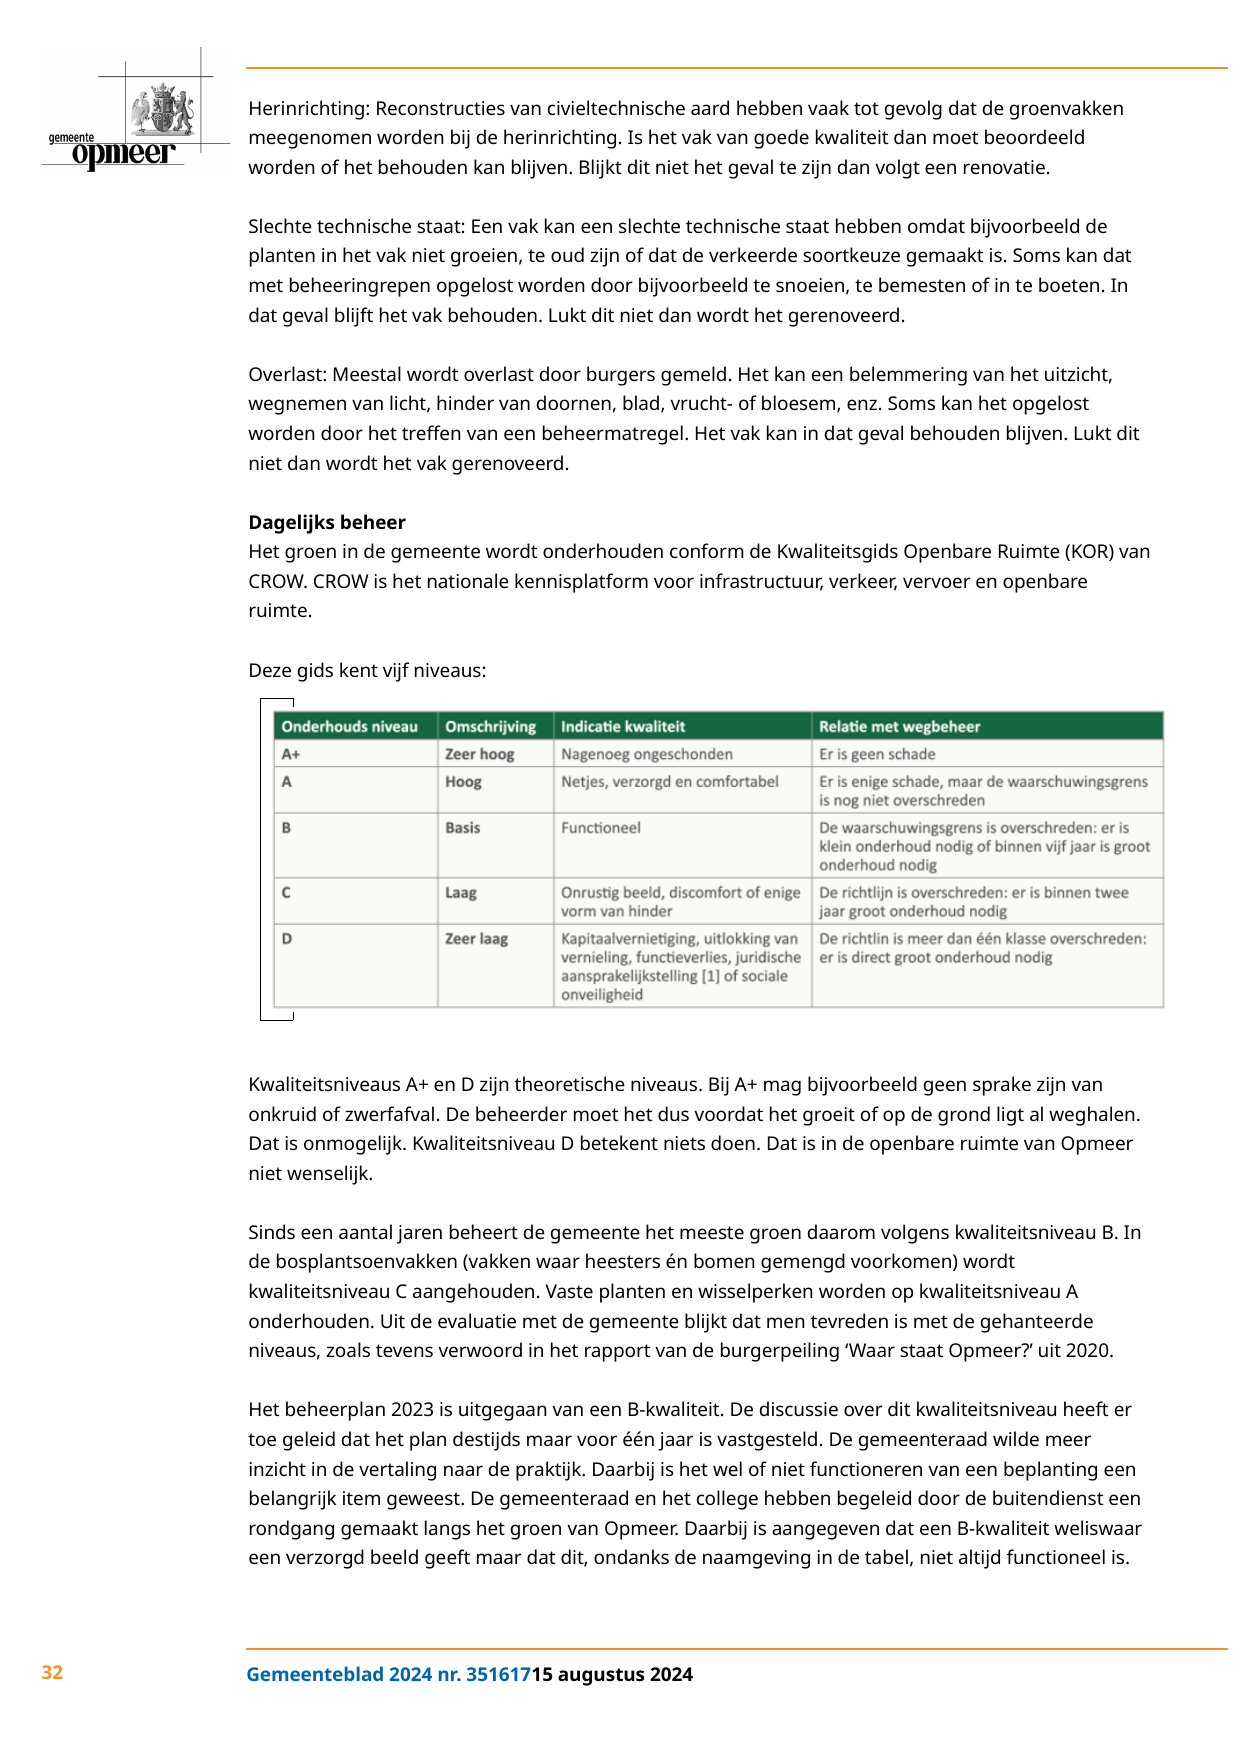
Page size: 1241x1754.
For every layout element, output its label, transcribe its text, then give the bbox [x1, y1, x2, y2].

text Herinrichting: Reconstructies van civieltechnische aard hebben vaak tot gevolg dat de groenvakken meegenomen worden bij de herinrichting. Is het vak van goede kwaliteit dan moet beoordeeld worden of het behouden kan blijven. Blijkt dit niet het geval te zijn dan volgt een renovatie. [248, 95, 1152, 180]
text Overlast: Meestal wordt overlast door burgers gemeld. Het kan een belemmering van het uitzicht, wegnemen van licht, hinder van doornen, blad, vrucht- of bloesem, enz. Soms kan het opgelost worden door het treffen van een beheermatregel. Het vak kan in dat geval behouden blijven. Lukt dit niet dan wordt het vak gerenoveerd. [248, 361, 1152, 476]
text Deze gids kent vijf niveaus: [248, 657, 1152, 683]
text Het groen in de gemeente wordt onderhouden conform de Kwaliteitsgids Openbare Ruimte (KOR) van CROW. CROW is het nationale kennisplatform voor infrastructuur, verkeer, vervoer en openbare ruimte. [248, 538, 1152, 623]
text Kwaliteitsniveaus A+ en D zijn theoretische niveaus. Bij A+ mag bijvoorbeeld geen sprake zijn van onkruid of zwerfafval. De beheerder moet het dus voordat het groeit of op de grond ligt al weghalen. Dat is onmogelijk. Kwaliteitsniveau D betekent niets doen. Dat is in de openbare ruimte van Opmeer niet wenselijk. [248, 1071, 1152, 1186]
text Sinds een aantal jaren beheert de gemeente het meeste groen daarom volgens kwaliteitsniveau B. In de bosplantsoenvakken (vakken waar heesters én bomen gemengd voorkomen) wordt kwaliteitsniveau C aangehouden. Vaste planten en wisselperken worden op kwaliteitsniveau A onderhouden. Uit de evaluatie met de gemeente blijkt dat men tevreden is met de gehanteerde niveaus, zoals tevens verwoord in het rapport van de burgerpeiling ‘Waar staat Opmeer?’ uit 2020. [248, 1219, 1152, 1363]
text Dagelijks beheer [248, 509, 1152, 535]
text Het beheerplan 2023 is uitgegaan van een B-kwaliteit. De discussie over dit kwaliteitsniveau heeft er toe geleid dat het plan destijds maar voor één jaar is vastgesteld. De gemeenteraad wilde meer inzicht in de vertaling naar de praktijk. Daarbij is het wel of niet functioneren van een beplanting een belangrijk item geweest. De gemeenteraad en het college hebben begeleid door de buitendienst een rondgang gemaakt langs het groen van Opmeer. Daarbij is aangegeven dat een B-kwaliteit weliswaar een verzorgd beeld geeft maar dat dit, ondanks de naamgeving in de tabel, niet altijd functioneel is. [248, 1397, 1152, 1570]
text Slechte technische staat: Een vak kan een slechte technische staat hebben omdat bijvoorbeeld de planten in het vak niet groeien, te oud zijn of dat de verkeerde soortkeuze gemaakt is. Soms kan dat met beheeringrepen opgelost worden door bijvoorbeeld te snoeien, te bemesten of in te boeten. In dat geval blijft het vak behouden. Lukt dit niet dan wordt het gerenoveerd. [248, 213, 1152, 328]
picture [41, 47, 231, 172]
picture [268, 707, 1173, 1012]
